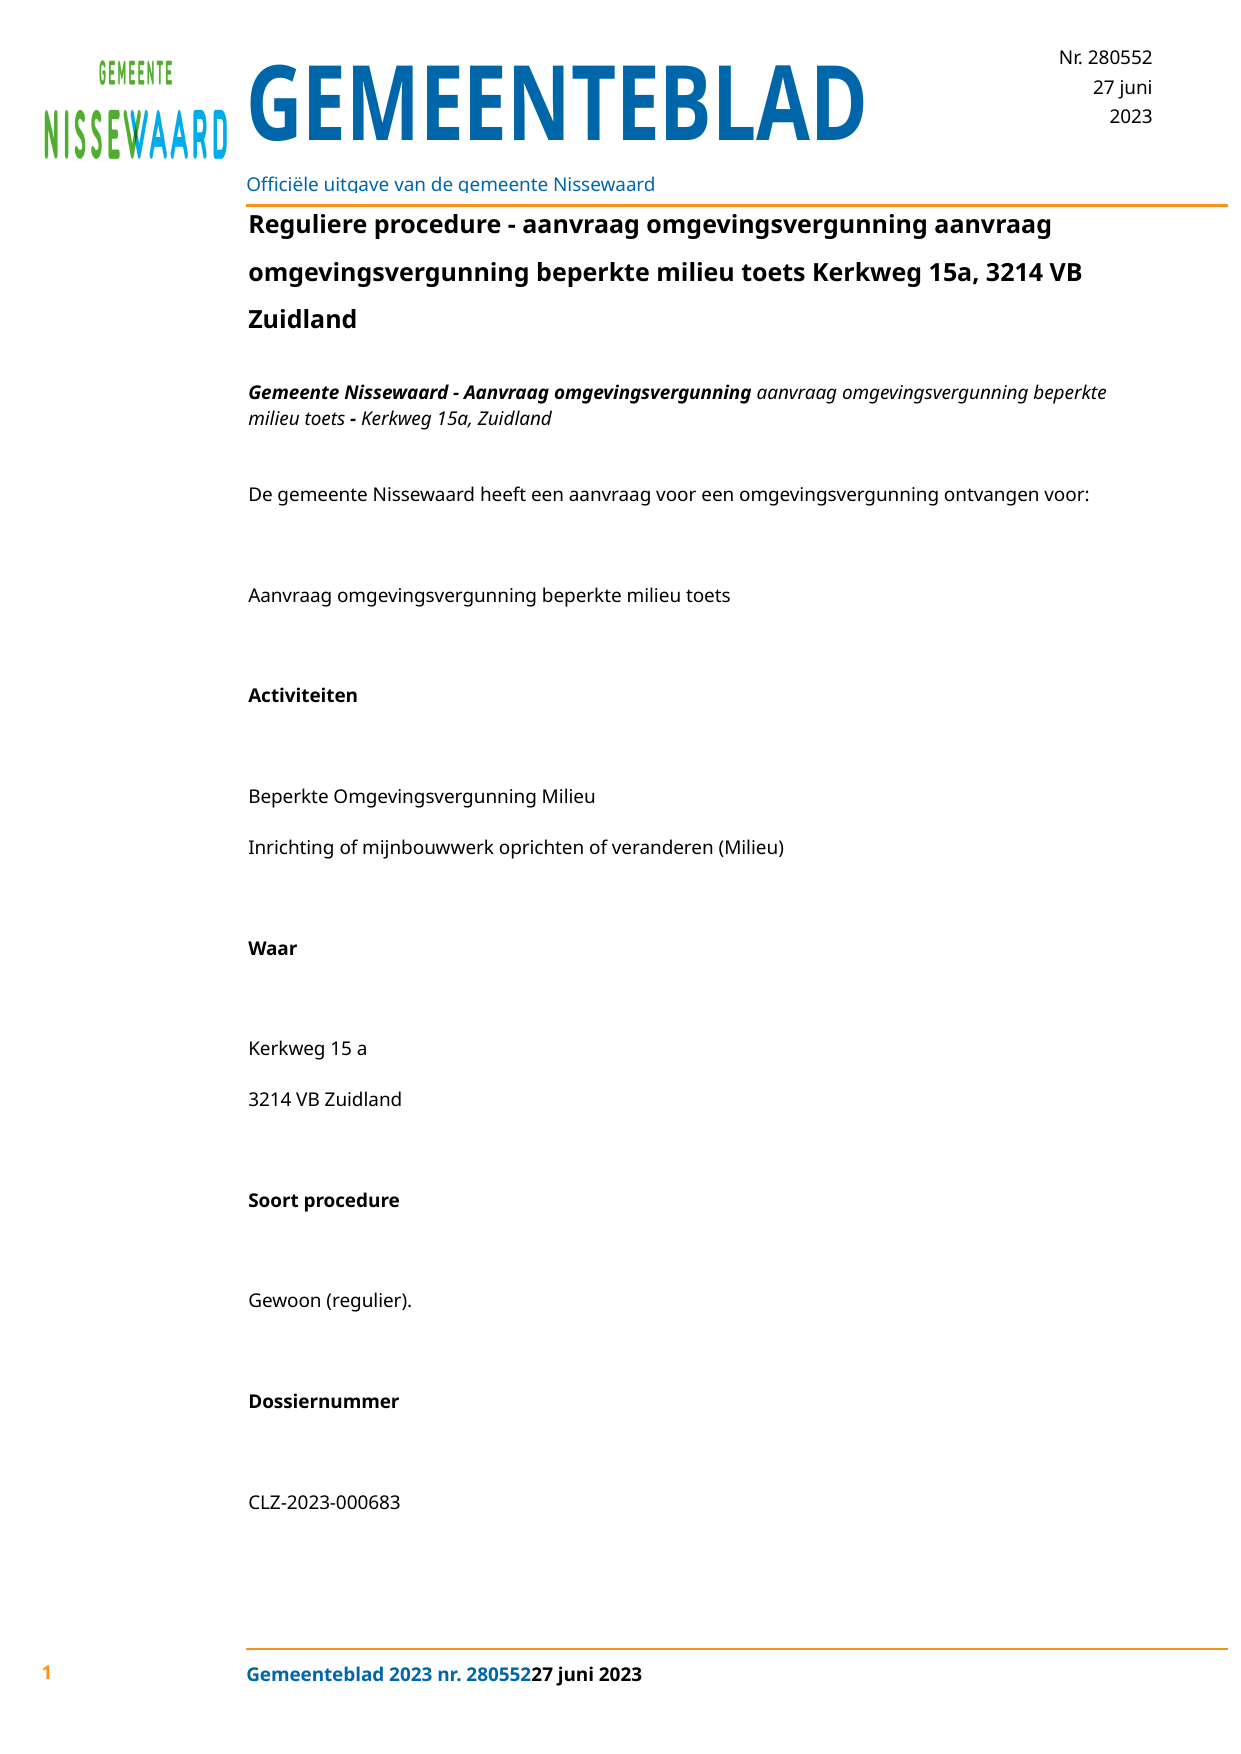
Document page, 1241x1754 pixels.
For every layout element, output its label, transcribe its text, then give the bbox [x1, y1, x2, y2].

text Soort procedure [248, 1187, 1152, 1212]
text Gewoon (regulier). [248, 1288, 1152, 1313]
text Waar [248, 935, 1152, 960]
text Beperkte Omgevingsvergunning Milieu [248, 783, 1152, 809]
text 3214 VB Zuidland [248, 1086, 1152, 1112]
text Gemeente Nissewaard - Aanvraag omgevingsvergunning aanvraag omgevingsvergunning beperkte milieu toets - Kerkweg 15a, Zuidland [248, 379, 1152, 431]
text Inrichting of mijnbouwwerk oprichten of veranderen (Milieu) [248, 834, 1152, 859]
picture [41, 47, 231, 172]
text Dossiernummer [248, 1388, 1152, 1414]
text Reguliere procedure - aanvraag omgevingsvergunning aanvraag omgevingsvergunning beperkte milieu toets Kerkweg 15a, 3214 VB Zuidland [248, 207, 1152, 336]
text CLZ-2023-000683 [248, 1489, 1152, 1515]
text Activiteiten [248, 683, 1152, 708]
text Kerkweg 15 a [248, 1036, 1152, 1061]
text Aanvraag omgevingsvergunning beperkte milieu toets [248, 582, 1152, 607]
text De gemeente Nissewaard heeft een aanvraag voor een omgevingsvergunning ontvangen voor: [248, 481, 1152, 507]
